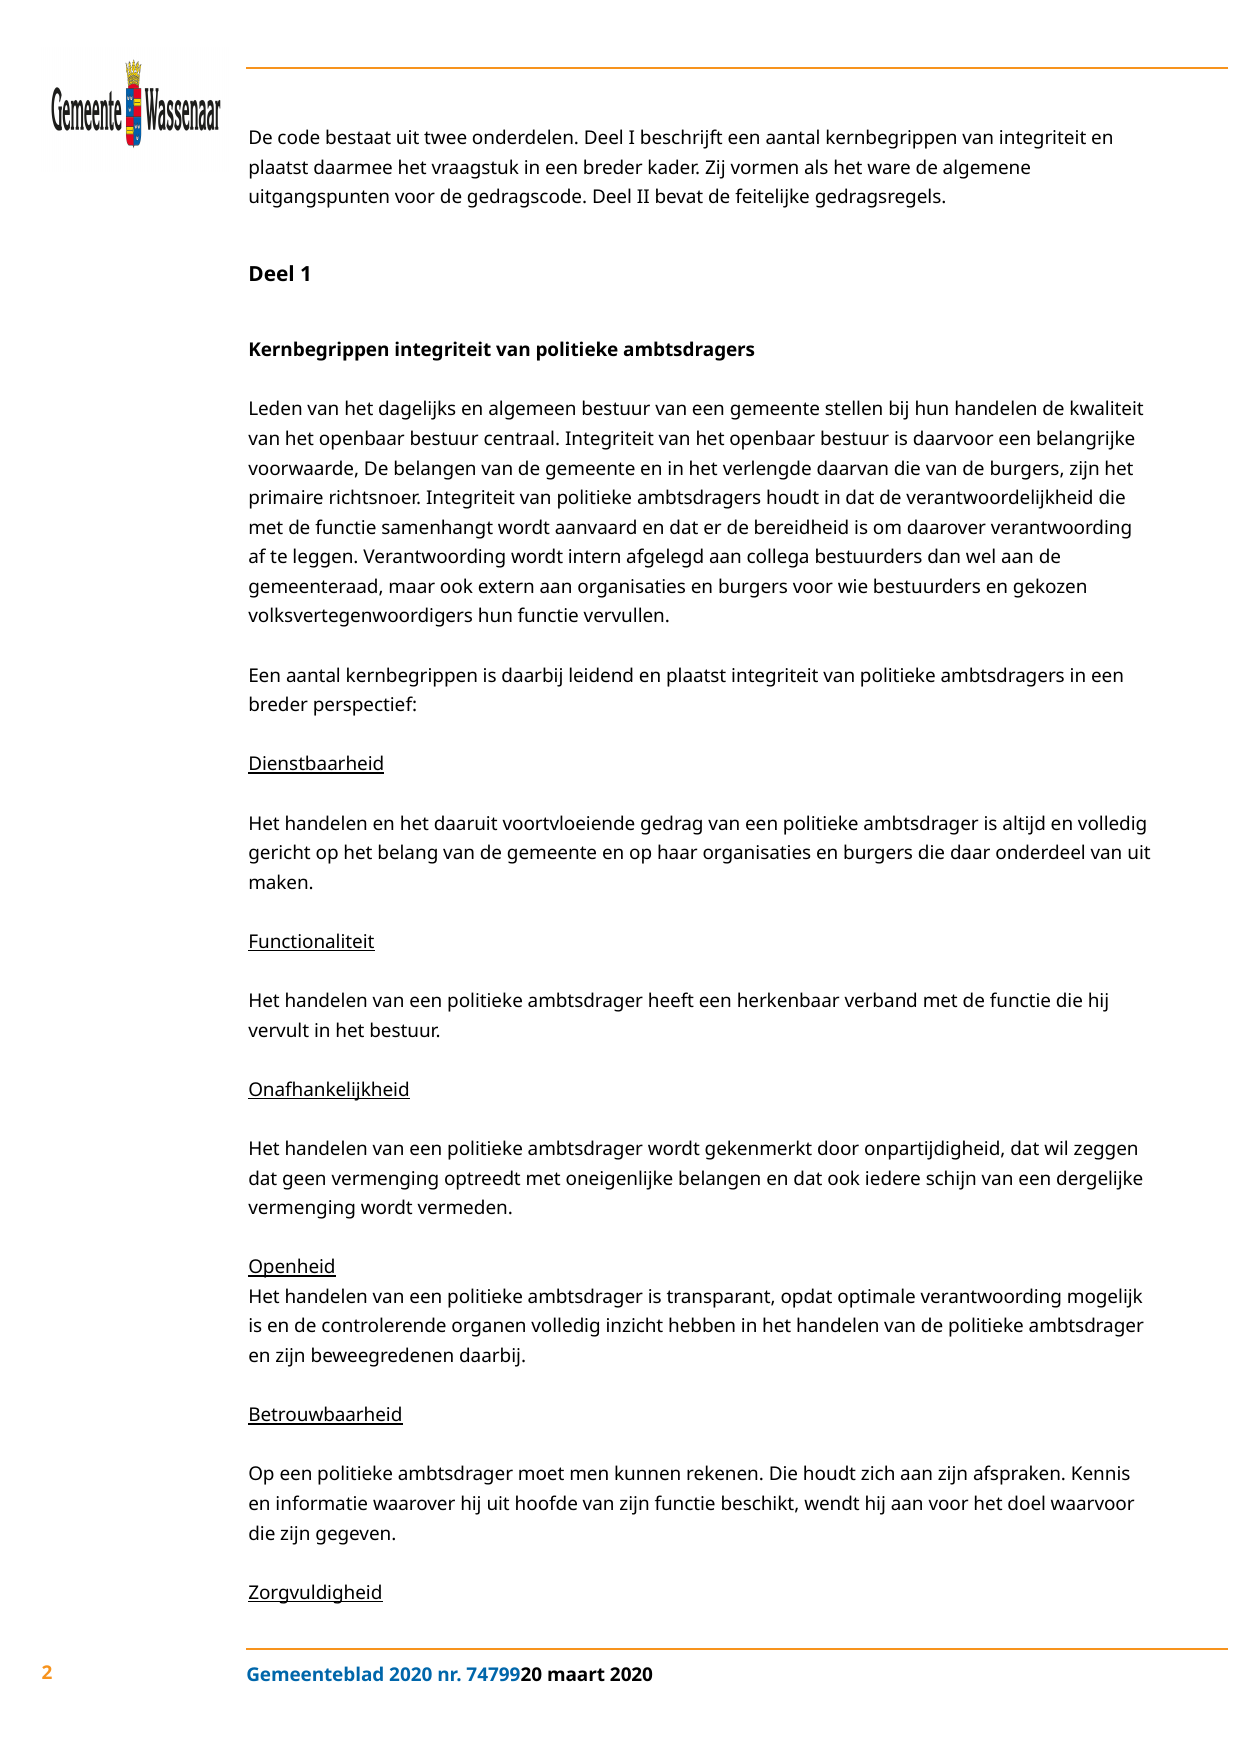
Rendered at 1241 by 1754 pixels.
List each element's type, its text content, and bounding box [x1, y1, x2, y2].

picture [41, 47, 231, 172]
text Dienstbaarheid [248, 751, 1152, 776]
text Deel 1 [248, 259, 1152, 287]
text Leden van het dagelijks en algemeen bestuur van een gemeente stellen bij hun handelen de kwaliteit van het openbaar bestuur centraal. Integriteit van het openbaar bestuur is daarvoor een belangrijke voorwaarde, De belangen van de gemeente en in het verlengde daarvan die van de burgers, zijn het primaire richtsnoer. Integriteit van politieke ambtsdragers houdt in dat de verantwoordelijkheid die met de functie samenhangt wordt aanvaard en dat er de bereidheid is om daarover verantwoording af te leggen. Verantwoording wordt intern afgelegd aan collega bestuurders dan wel aan de gemeenteraad, maar ook extern aan organisaties en burgers voor wie bestuurders en gekozen volksvertegenwoordigers hun functie vervullen. [248, 396, 1152, 628]
text Het handelen en het daaruit voortvloeiende gedrag van een politieke ambtsdrager is altijd en volledig gericht op het belang van de gemeente en op haar organisaties en burgers die daar onderdeel van uit maken. [248, 810, 1152, 895]
text Een aantal kernbegrippen is daarbij leidend en plaatst integriteit van politieke ambtsdragers in een breder perspectief: [248, 662, 1152, 717]
text Kernbegrippen integriteit van politieke ambtsdragers [248, 336, 1152, 362]
text De code bestaat uit twee onderdelen. Deel I beschrijft een aantal kernbegrippen van integriteit en plaatst daarmee het vraagstuk in een breder kader. Zij vormen als het ware de algemene uitgangspunten voor de gedragscode. Deel II bevat de feitelijke gedragsregels. [248, 124, 1152, 209]
text Het handelen van een politieke ambtsdrager wordt gekenmerkt door onpartijdigheid, dat wil zeggen dat geen vermenging optreedt met oneigenlijke belangen en dat ook iedere schijn van een dergelijke vermenging wordt vermeden. [248, 1135, 1152, 1220]
text Het handelen van een politieke ambtsdrager is transparant, opdat optimale verantwoording mogelijk is en de controlerende organen volledig inzicht hebben in het handelen van de politieke ambtsdrager en zijn beweegredenen daarbij. [248, 1283, 1152, 1368]
text Onafhankelijkheid [248, 1076, 1152, 1102]
text Openheid [248, 1253, 1152, 1279]
text Het handelen van een politieke ambtsdrager heeft een herkenbaar verband met de functie die hij vervult in het bestuur. [248, 987, 1152, 1043]
text Functionaliteit [248, 928, 1152, 954]
text Zorgvuldigheid [248, 1579, 1152, 1605]
text Op een politieke ambtsdrager moet men kunnen rekenen. Die houdt zich aan zijn afspraken. Kennis en informatie waarover hij uit hoofde van zijn functie beschikt, wendt hij aan voor het doel waarvoor die zijn gegeven. [248, 1461, 1152, 1546]
text Betrouwbaarheid [248, 1401, 1152, 1427]
